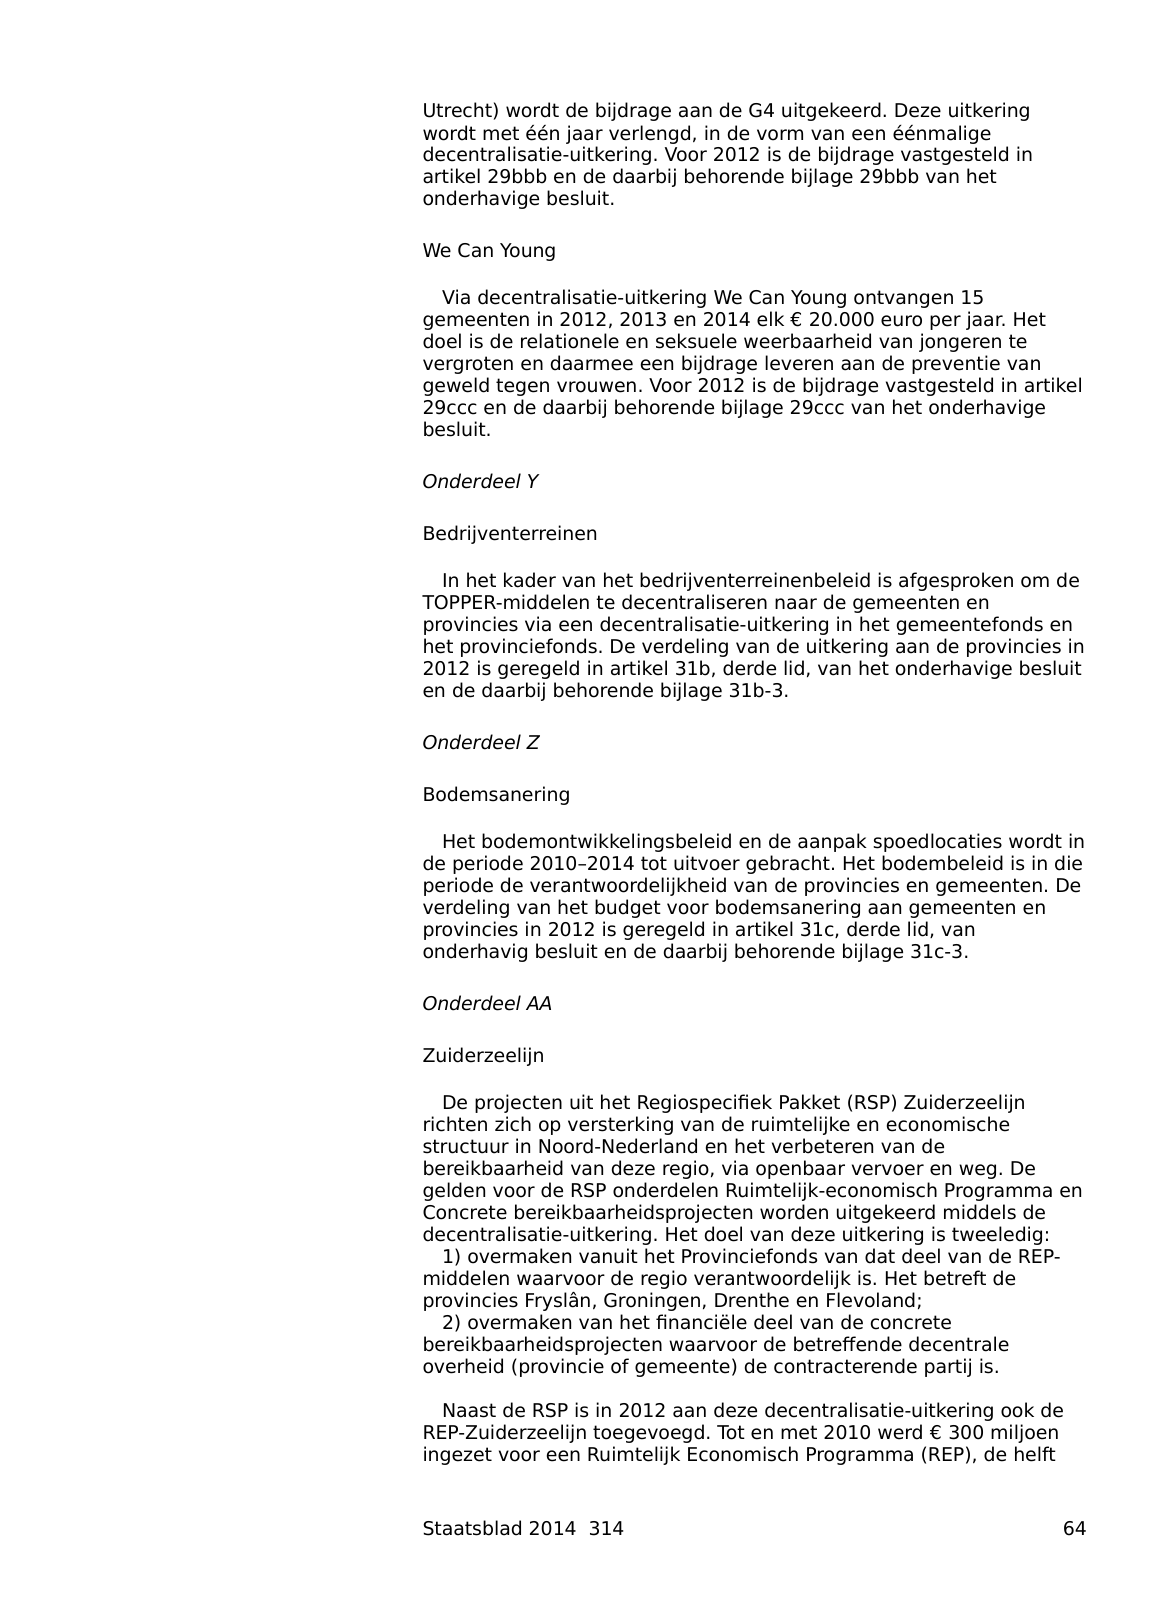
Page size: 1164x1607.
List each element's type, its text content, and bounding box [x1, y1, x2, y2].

text Utrecht) wordt de bijdrage aan de G4 uitgekeerd. Deze uitkering wordt met één jaar verlengd, in de vorm van een éénmalige decentralisatie-uitkering. Voor 2012 is de bijdrage vastgesteld in artikel 29bbb en de daarbij behorende bijlage 29bbb van het onderhavige besluit. [422, 100, 1087, 210]
text Het bodemontwikkelingsbeleid en de aanpak spoedlocaties wordt in de periode 2010–2014 tot uitvoer gebracht. Het bodembeleid is in die periode de verantwoordelijkheid van de provincies en gemeenten. De verdeling van het budget voor bodemsanering aan gemeenten en provincies in 2012 is geregeld in artikel 31c, derde lid, van onderhavig besluit en de daarbij behorende bijlage 31c-3. [422, 831, 1087, 963]
subtitle Zuiderzeelijn [422, 1045, 1087, 1067]
subtitle Onderdeel AA [422, 993, 1087, 1015]
text Via decentralisatie-uitkering We Can Young ontvangen 15 gemeenten in 2012, 2013 en 2014 elk € 20.000 euro per jaar. Het doel is de relationele en seksuele weerbaarheid van jongeren te vergroten en daarmee een bijdrage leveren aan de preventie van geweld tegen vrouwen. Voor 2012 is de bijdrage vastgesteld in artikel 29ccc en de daarbij behorende bijlage 29ccc van het onderhavige besluit. [422, 287, 1087, 441]
subtitle Onderdeel Y [422, 471, 1087, 493]
subtitle We Can Young [422, 240, 1087, 262]
subtitle Bodemsanering [422, 784, 1087, 806]
subtitle Bedrijventerreinen [422, 523, 1087, 545]
subtitle Onderdeel Z [422, 732, 1087, 754]
text In het kader van het bedrijventerreinenbeleid is afgesproken om de TOPPER-middelen te decentraliseren naar de gemeenten en provincies via een decentralisatie-uitkering in het gemeentefonds en het provinciefonds. De verdeling van de uitkering aan de provincies in 2012 is geregeld in artikel 31b, derde lid, van het onderhavige besluit en de daarbij behorende bijlage 31b-3. [422, 570, 1087, 702]
text De projecten uit het Regiospecifiek Pakket (RSP) Zuiderzeelijn richten zich op versterking van de ruimtelijke en economische structuur in Noord-Nederland en het verbeteren van de bereikbaarheid van deze regio, via openbaar vervoer en weg. De gelden voor de RSP onderdelen Ruimtelijk-economisch Programma en Concrete bereikbaarheidsprojecten worden uitgekeerd middels de decentralisatie-uitkering. Het doel van deze uitkering is tweeledig: [422, 1092, 1087, 1246]
text Naast de RSP is in 2012 aan deze decentralisatie-uitkering ook de REP-Zuiderzeelijn toegevoegd. Tot en met 2010 werd € 300 miljoen ingezet voor een Ruimtelijk Economisch Programma (REP), de helft [422, 1400, 1087, 1466]
text 2) overmaken van het financiële deel van de concrete bereikbaarheidsprojecten waarvoor de betreffende decentrale overheid (provincie of gemeente) de contracterende partij is. [422, 1312, 1087, 1377]
text 1) overmaken vanuit het Provinciefonds van dat deel van de REP-middelen waarvoor de regio verantwoordelijk is. Het betreft de provincies Fryslân, Groningen, Drenthe en Flevoland; [422, 1246, 1087, 1312]
